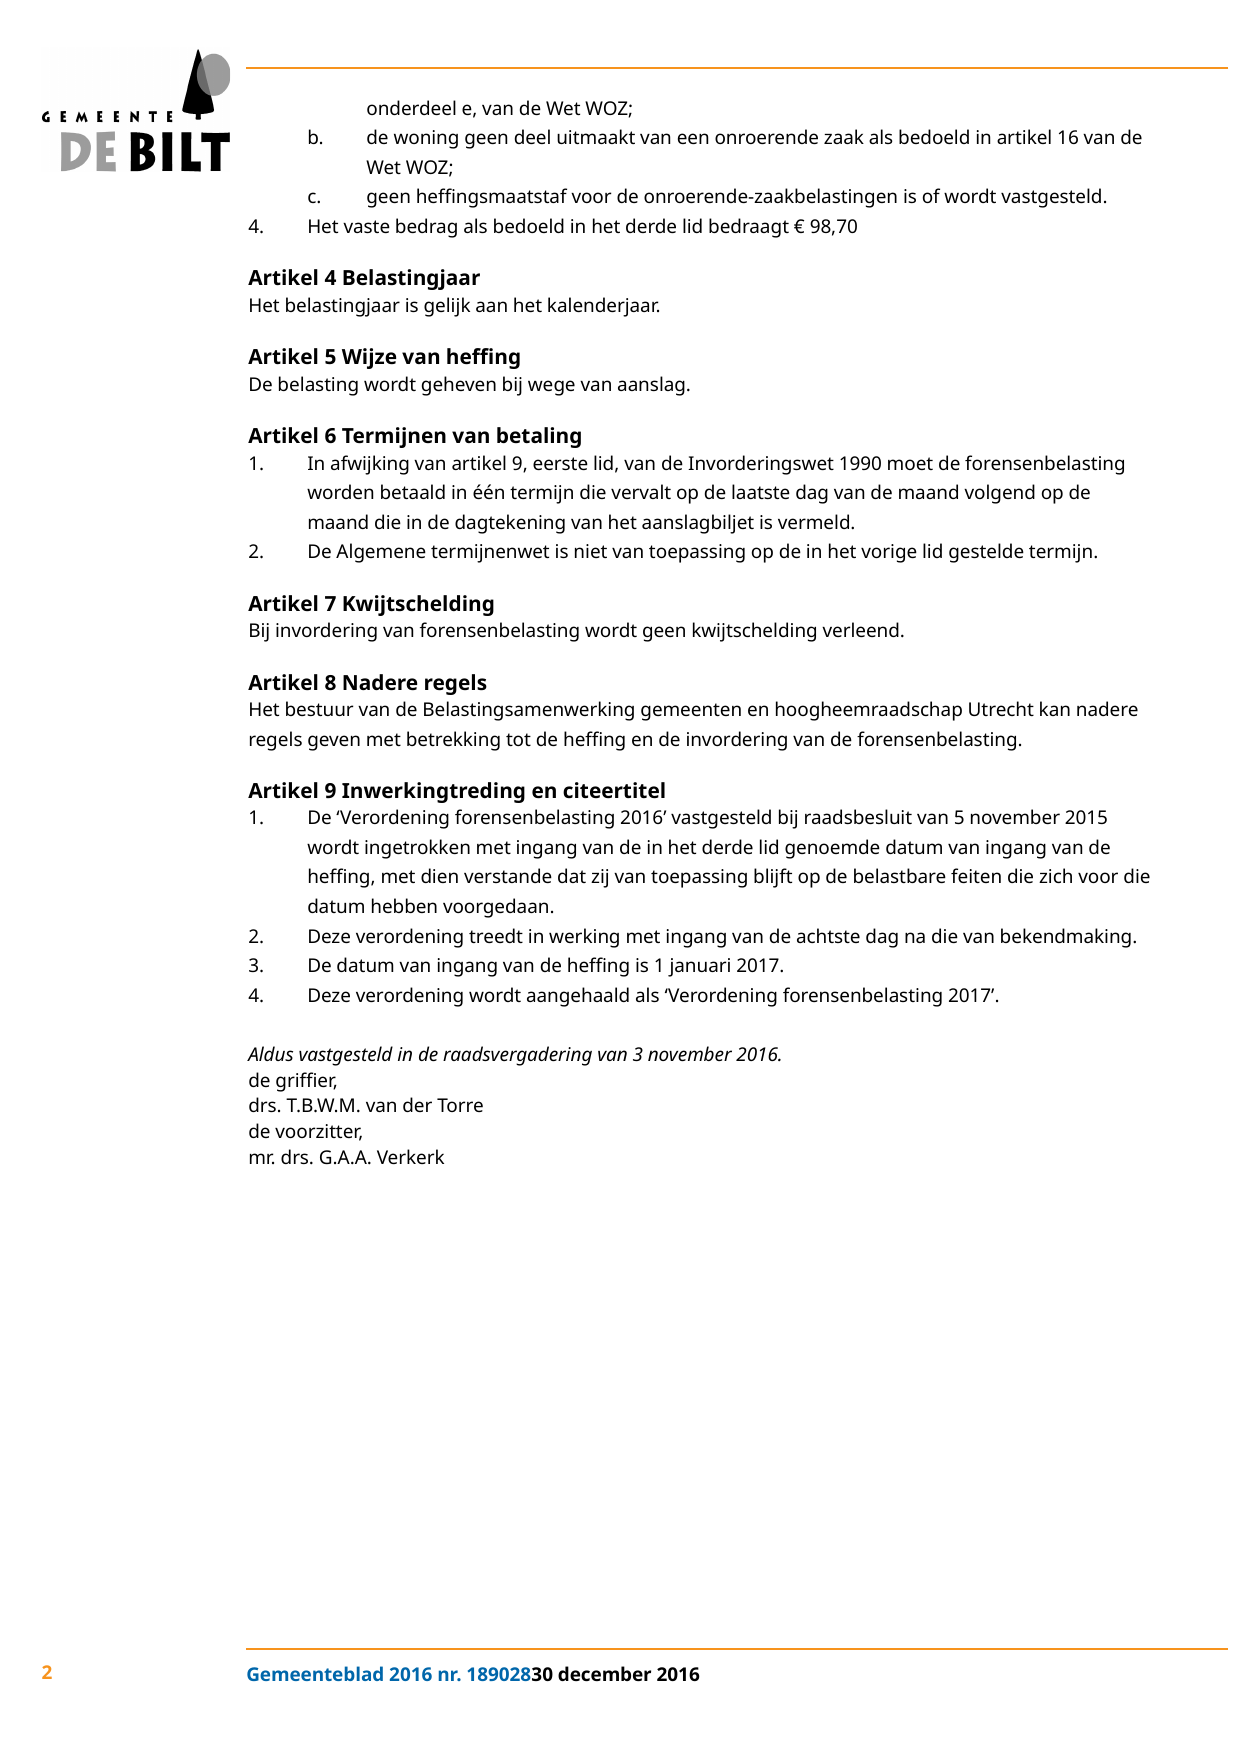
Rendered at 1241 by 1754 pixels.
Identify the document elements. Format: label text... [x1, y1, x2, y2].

list de woning geen deel uitmaakt van een onroerende zaak als bedoeld in artikel 16 van de Wet WOZ; [307, 124, 1152, 180]
list Deze verordening treedt in werking met ingang van de achtste dag na die van bekendmaking. [248, 923, 1152, 949]
picture [41, 47, 231, 172]
text mr. drs. G.A.A. Verkerk [248, 1144, 1152, 1170]
list geen heffingsmaatstaf voor de onroerende-zaakbelastingen is of wordt vastgesteld. [307, 183, 1152, 209]
text Het belastingjaar is gelijk aan het kalenderjaar. [248, 292, 1152, 318]
text Bij invordering van forensenbelasting wordt geen kwijtschelding verleend. [248, 617, 1152, 643]
text Aldus vastgesteld in de raadsvergadering van 3 november 2016. [248, 1041, 1152, 1067]
text de griffier, [248, 1067, 1152, 1093]
list De Algemene termijnenwet is niet van toepassing op de in het vorige lid gestelde termijn. [248, 538, 1152, 564]
text Artikel 5 Wijze van heffing [248, 342, 1152, 371]
text Artikel 4 Belastingjaar [248, 263, 1152, 292]
list De datum van ingang van de heffing is 1 januari 2017. [248, 952, 1152, 978]
list Het vaste bedrag als bedoeld in het derde lid bedraagt € 98,70 [248, 213, 1152, 239]
text Artikel 6 Termijnen van betaling [248, 421, 1152, 450]
list onderdeel e, van de Wet WOZ; [307, 95, 1152, 121]
list Deze verordening wordt aangehaald als ‘Verordening forensenbelasting 2017’. [248, 982, 1152, 1008]
text de voorzitter, [248, 1118, 1152, 1144]
text Artikel 8 Nadere regels [248, 668, 1152, 696]
text drs. T.B.W.M. van der Torre [248, 1093, 1152, 1118]
text Het bestuur van de Belastingsamenwerking gemeenten en hoogheemraadschap Utrecht kan nadere regels geven met betrekking tot de heffing en de invordering van de forensenbelasting. [248, 696, 1152, 751]
text De belasting wordt geheven bij wege van aanslag. [248, 371, 1152, 397]
list In afwijking van artikel 9, eerste lid, van de Invorderingswet 1990 moet de forensenbelasting worden betaald in één termijn die vervalt op de laatste dag van de maand volgend op de maand die in de dagtekening van het aanslagbiljet is vermeld. [248, 450, 1152, 534]
text Artikel 9 Inwerkingtreding en citeertitel [248, 776, 1152, 804]
text Artikel 7 Kwijtschelding [248, 589, 1152, 617]
list De ‘Verordening forensenbelasting 2016’ vastgesteld bij raadsbesluit van 5 november 2015 wordt ingetrokken met ingang van de in het derde lid genoemde datum van ingang van de heffing, met dien verstande dat zij van toepassing blijft op de belastbare feiten die zich voor die datum hebben voorgedaan. [248, 804, 1152, 919]
